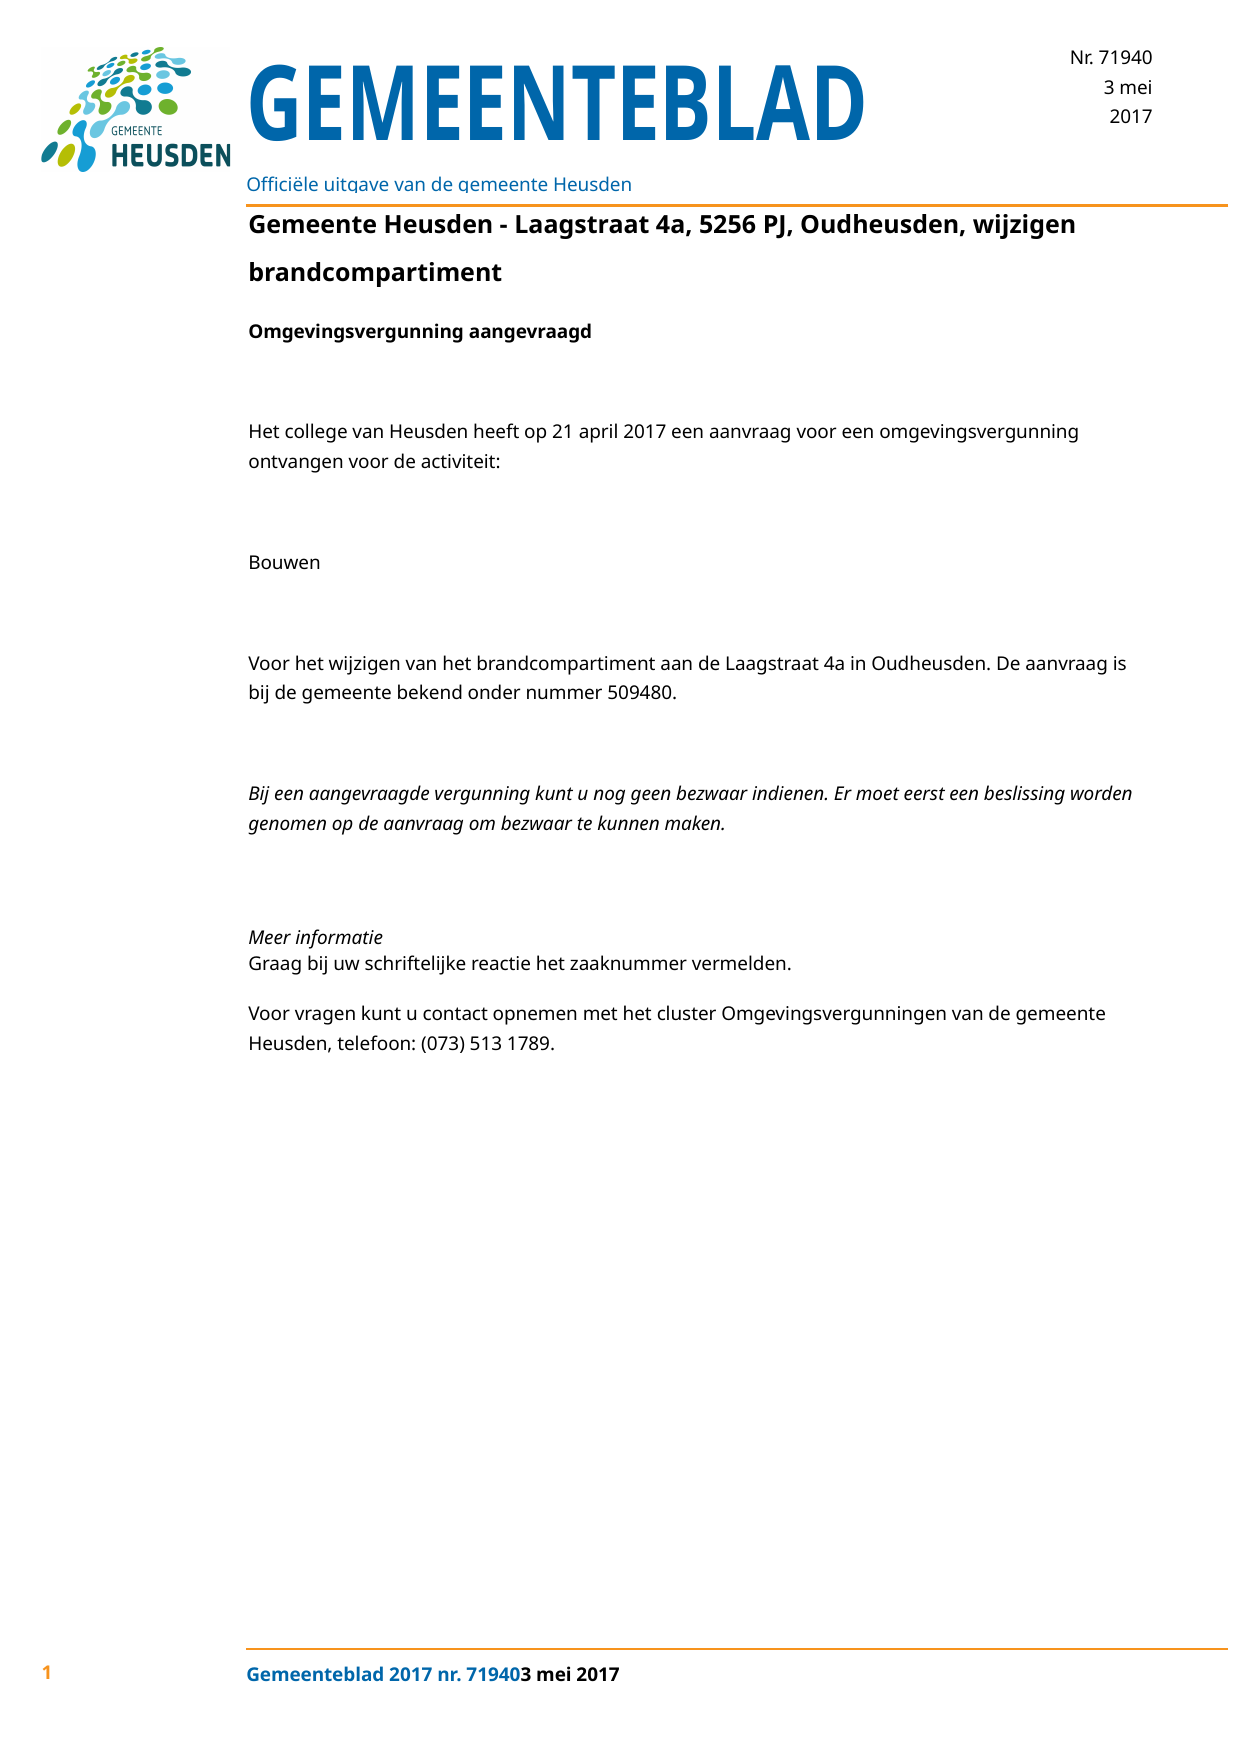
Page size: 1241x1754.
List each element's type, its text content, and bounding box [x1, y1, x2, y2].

text Graag bij uw schriftelijke reactie het zaaknummer vermelden. [248, 950, 1152, 976]
text Bouwen [248, 549, 1152, 575]
text Meer informatie [248, 924, 1152, 950]
text Het college van Heusden heeft op 21 april 2017 een aanvraag voor een omgevingsvergunning ontvangen voor de activiteit: [248, 419, 1152, 474]
text Voor het wijzigen van het brandcompartiment aan de Laagstraat 4a in Oudheusden. De aanvraag is bij de gemeente bekend onder nummer 509480. [248, 650, 1152, 705]
text Bij een aangevraagde vergunning kunt u nog geen bezwaar indienen. Er moet eerst een beslissing worden genomen op de aanvraag om bezwaar te kunnen maken. [248, 780, 1152, 836]
picture [41, 47, 231, 172]
text Voor vragen kunt u contact opnemen met het cluster Omgevingsvergunningen van de gemeente Heusden, telefoon: (073) 513 1789. [248, 1001, 1152, 1056]
text Gemeente Heusden - Laagstraat 4a, 5256 PJ, Oudheusden, wijzigen brandcompartiment [248, 207, 1152, 288]
text Omgevingsvergunning aangevraagd [248, 318, 1152, 344]
